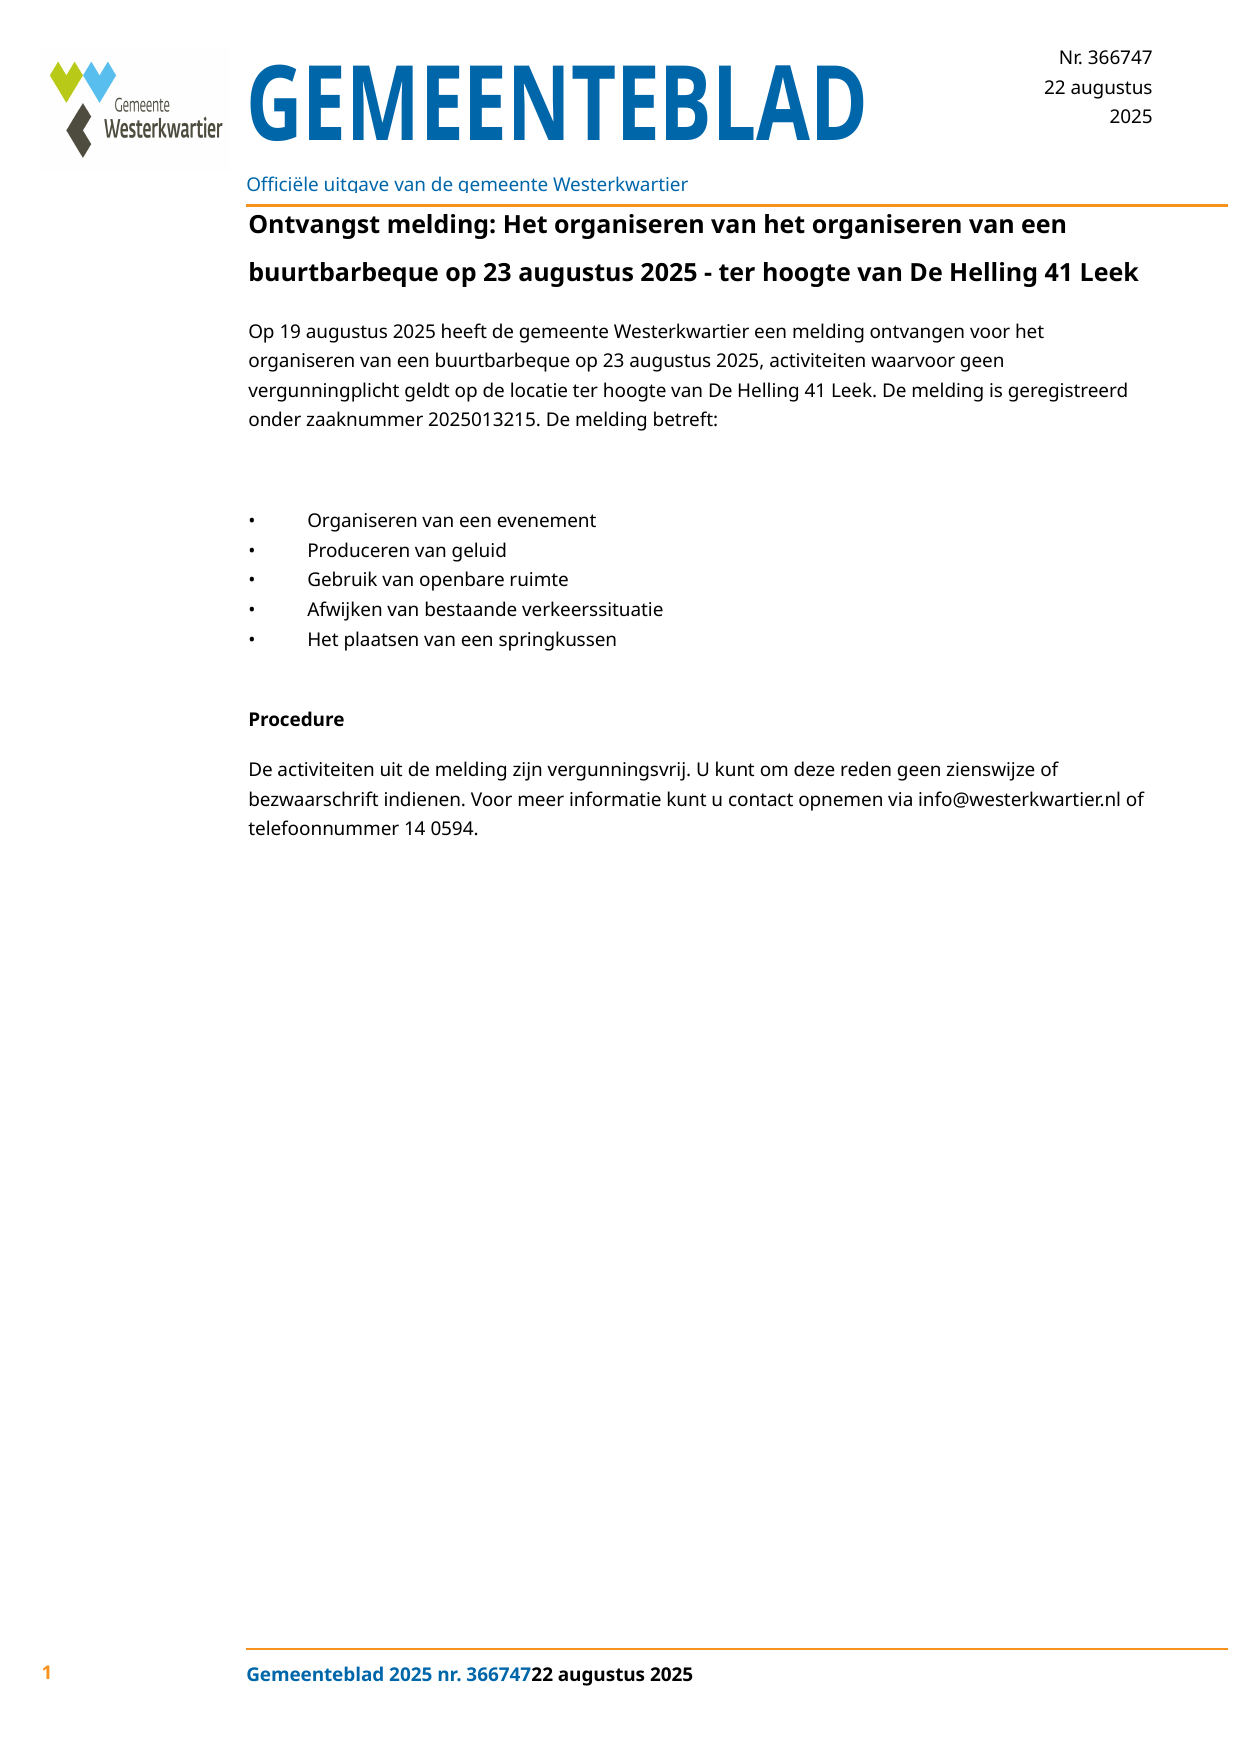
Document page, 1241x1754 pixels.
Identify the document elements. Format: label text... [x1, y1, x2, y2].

picture [41, 47, 231, 172]
list Organiseren van een evenement [248, 507, 1152, 533]
text Op 19 augustus 2025 heeft de gemeente Westerkwartier een melding ontvangen voor het organiseren van een buurtbarbeque op 23 augustus 2025, activiteiten waarvoor geen vergunningplicht geldt op de locatie ter hoogte van De Helling 41 Leek. De melding is geregistreerd onder zaaknummer 2025013215. De melding betreft: [248, 318, 1152, 432]
text Procedure [248, 706, 1152, 732]
list Gebruik van openbare ruimte [248, 567, 1152, 592]
text Ontvangst melding: Het organiseren van het organiseren van een buurtbarbeque op 23 augustus 2025 - ter hoogte van De Helling 41 Leek [248, 207, 1152, 288]
list Produceren van geluid [248, 537, 1152, 563]
text De activiteiten uit de melding zijn vergunningsvrij. U kunt om deze reden geen zienswijze of bezwaarschrift indienen. Voor meer informatie kunt u contact opnemen via info@westerkwartier.nl of telefoonnummer 14 0594. [248, 756, 1152, 841]
list Afwijken van bestaande verkeerssituatie [248, 596, 1152, 622]
list Het plaatsen van een springkussen [248, 626, 1152, 652]
